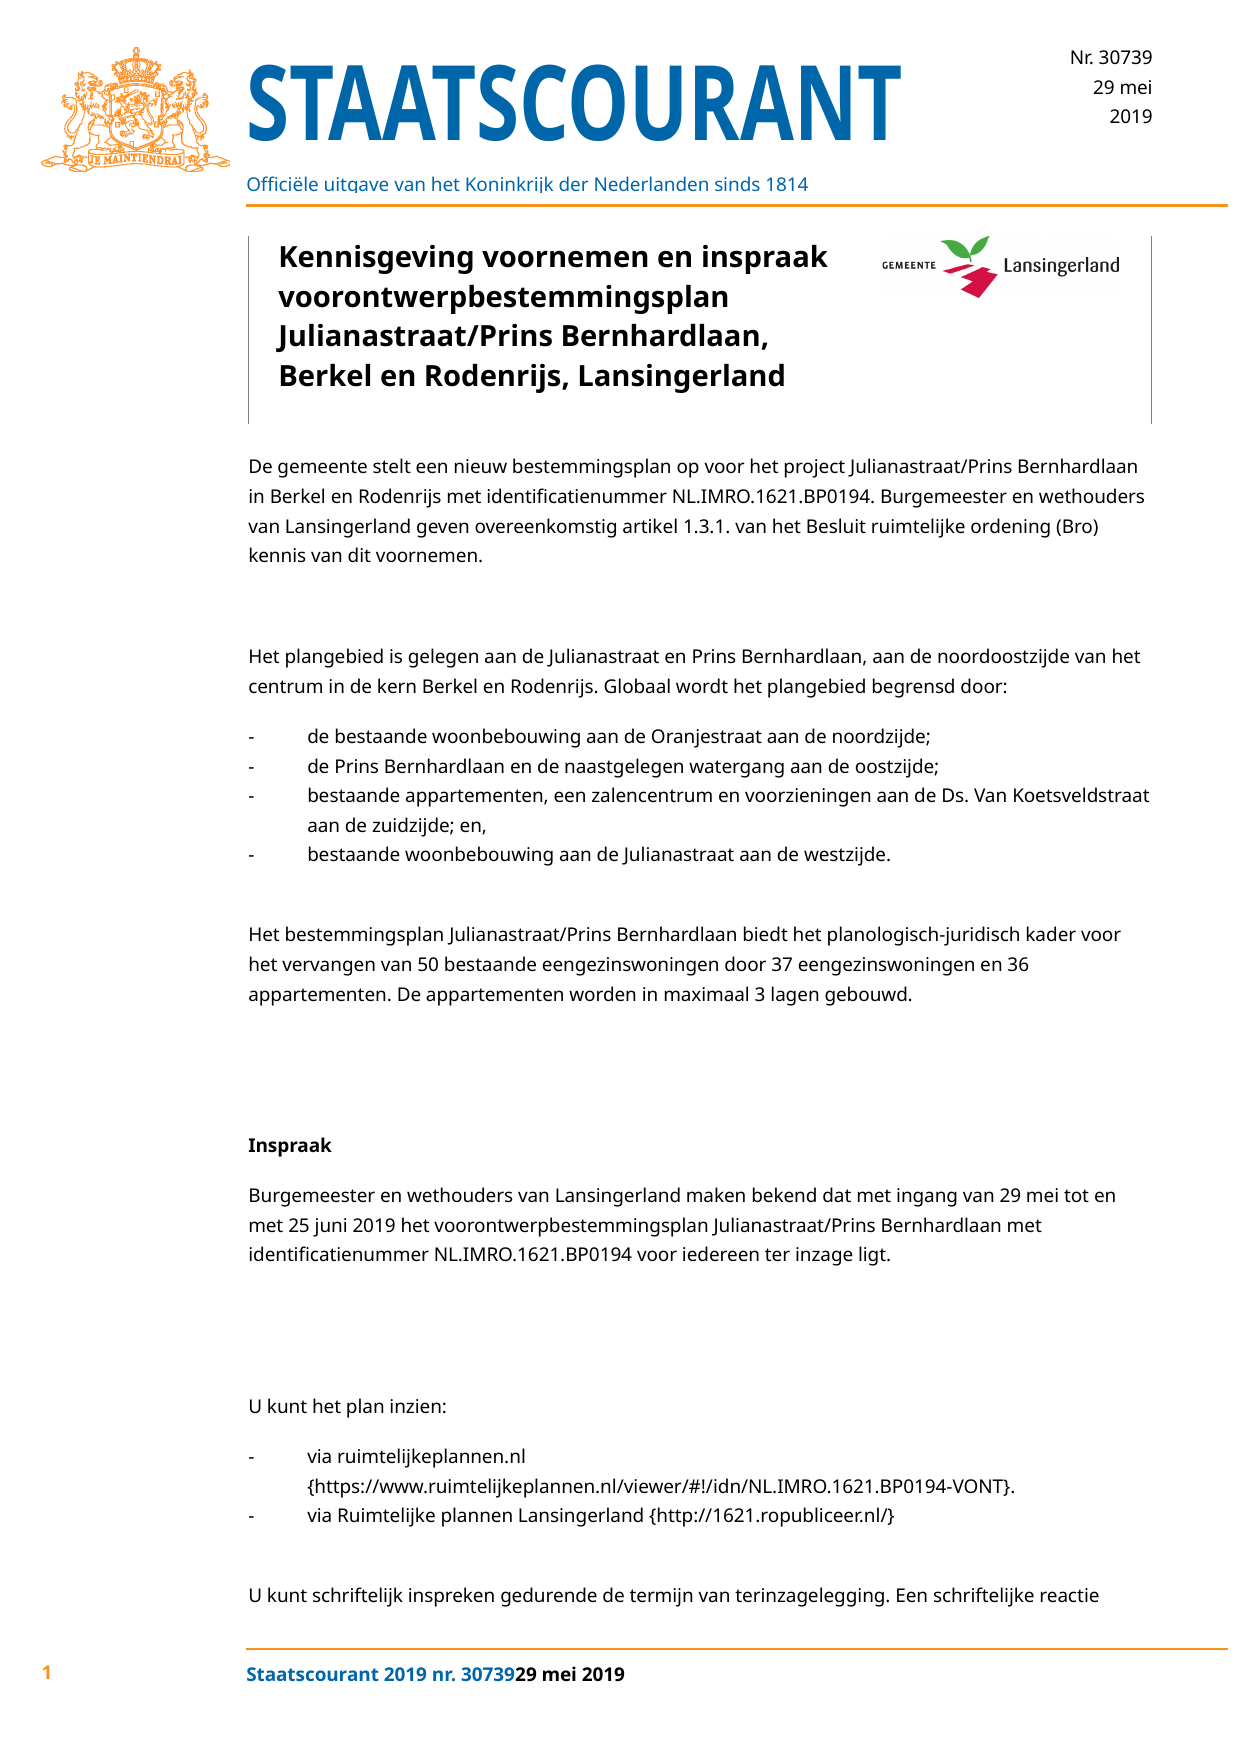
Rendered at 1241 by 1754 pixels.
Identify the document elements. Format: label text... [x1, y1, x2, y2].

list bestaande appartementen, een zalencentrum en voorzieningen aan de Ds. Van Koetsveldstraat aan de zuidzijde; en, [248, 782, 1152, 838]
text U kunt het plan inzien: [248, 1393, 1152, 1418]
text Burgemeester en wethouders van Lansingerland maken bekend dat met ingang van 29 mei tot en met 25 juni 2019 het voorontwerpbestemmingsplan Julianastraat/Prins Bernhardlaan met identificatienummer NL.IMRO.1621.BP0194 voor iedereen ter inzage ligt. [248, 1182, 1152, 1267]
list de Prins Bernhardlaan en de naastgelegen watergang aan de oostzijde; [248, 753, 1152, 778]
list via ruimtelijkeplannen.nl {https://www.ruimtelijkeplannen.nl/viewer/#!/idn/NL.IMRO.1621.BP0194-VONT}. [248, 1443, 1152, 1498]
list via Ruimtelijke plannen Lansingerland {http://1621.ropubliceer.nl/} [248, 1502, 1152, 1528]
table_header [850, 236, 1151, 424]
text Het plangebied is gelegen aan de Julianastraat en Prins Bernhardlaan, aan de noordoostzijde van het centrum in de kern Berkel en Rodenrijs. Globaal wordt het plangebied begrensd door: [248, 643, 1152, 698]
text Het bestemmingsplan Julianastraat/Prins Bernhardlaan biedt het planologisch-juridisch kader voor het vervangen van 50 bestaande eengezinswoningen door 37 eengezinswoningen en 36 appartementen. De appartementen worden in maximaal 3 lagen gebouwd. [248, 922, 1152, 1006]
text U kunt schriftelijk inspreken gedurende de termijn van terinzagelegging. Een schriftelijke reactie [248, 1582, 1152, 1608]
picture [882, 236, 1119, 298]
table_header Kennisgeving voornemen en inspraak voorontwerpbestemmingsplan Julianastraat/Prins Bernhardlaan, Berkel en Rodenrijs, Lansingerland [249, 236, 850, 424]
list de bestaande woonbebouwing aan de Oranjestraat aan de noordzijde; [248, 723, 1152, 749]
list bestaande woonbebouwing aan de Julianastraat aan de westzijde. [248, 842, 1152, 867]
picture [41, 47, 231, 172]
text Inspraak [248, 1132, 1152, 1158]
text De gemeente stelt een nieuw bestemmingsplan op voor het project Julianastraat/Prins Bernhardlaan in Berkel en Rodenrijs met identificatienummer NL.IMRO.1621.BP0194. Burgemeester en wethouders van Lansingerland geven overeenkomstig artikel 1.3.1. van het Besluit ruimtelijke ordening (Bro) kennis van dit voornemen. [248, 454, 1152, 568]
